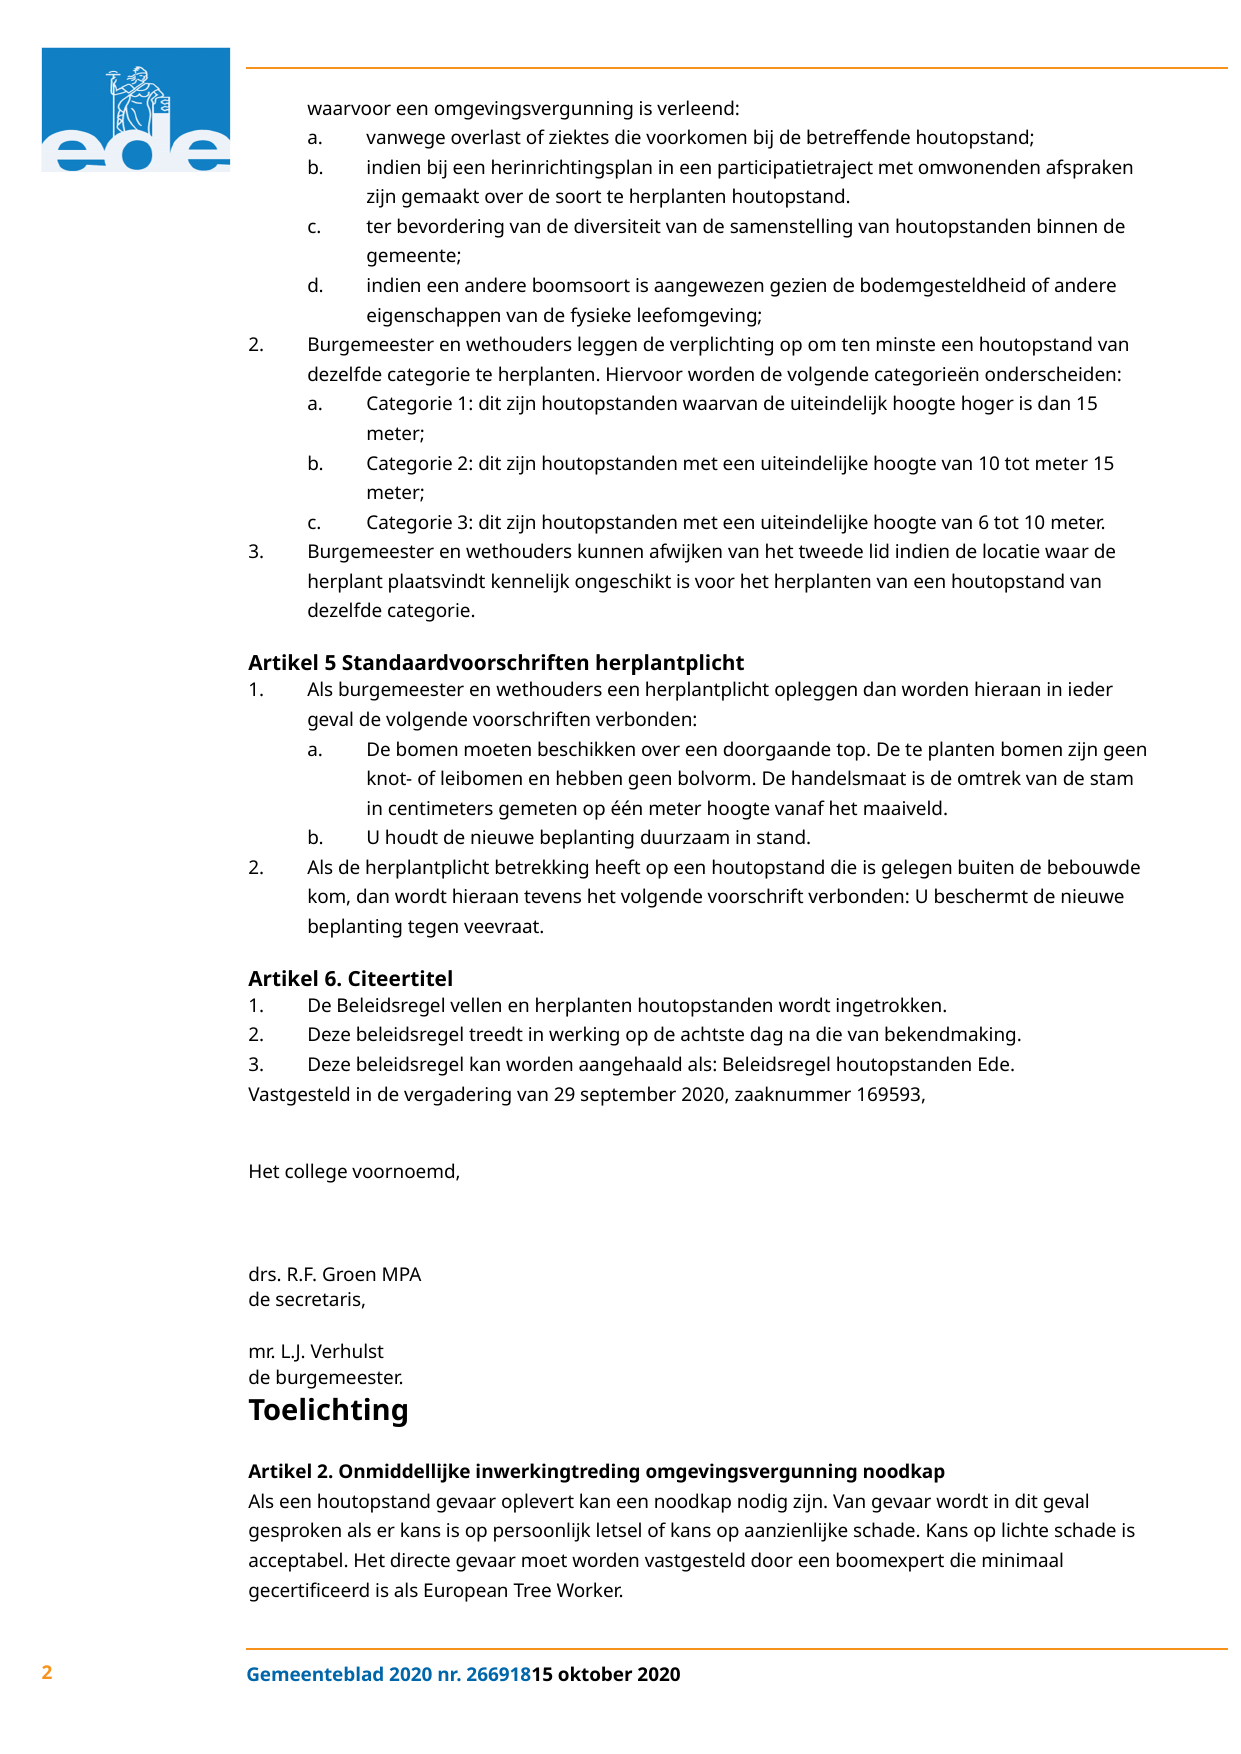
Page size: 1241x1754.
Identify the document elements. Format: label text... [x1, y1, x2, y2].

list Categorie 1: dit zijn houtopstanden waarvan de uiteindelijk hoogte hoger is dan 15 meter; [307, 391, 1152, 446]
list indien een andere boomsoort is aangewezen gezien de bodemgesteldheid of andere eigenschappen van de fysieke leefomgeving; [307, 272, 1152, 328]
list waarvoor een omgevingsvergunning is verleend: [248, 95, 1152, 121]
list De bomen moeten beschikken over een doorgaande top. De te planten bomen zijn geen knot- of leibomen en hebben geen bolvorm. De handelsmaat is de omtrek van de stam in centimeters gemeten op één meter hoogte vanaf het maaiveld. [307, 736, 1152, 821]
list Deze beleidsregel kan worden aangehaald als: Beleidsregel houtopstanden Ede. [248, 1051, 1152, 1077]
text Artikel 5 Standaardvoorschriften herplantplicht [248, 648, 1152, 677]
text mr. L.J. Verhulst [248, 1338, 1152, 1364]
list Als burgemeester en wethouders een herplantplicht opleggen dan worden hieraan in ieder geval de volgende voorschriften verbonden: [248, 677, 1152, 732]
list Burgemeester en wethouders leggen de verplichting op om ten minste een houtopstand van dezelfde categorie te herplanten. Hiervoor worden de volgende categorieën onderscheiden: [248, 331, 1152, 387]
list Categorie 2: dit zijn houtopstanden met een uiteindelijke hoogte van 10 tot meter 15 meter; [307, 450, 1152, 505]
text Artikel 6. Citeertitel [248, 964, 1152, 992]
list vanwege overlast of ziektes die voorkomen bij de betreffende houtopstand; [307, 124, 1152, 150]
text Het college voornoemd, [248, 1158, 1152, 1184]
text Als een houtopstand gevaar oplevert kan een noodkap nodig zijn. Van gevaar wordt in dit geval gesproken als er kans is op persoonlijk letsel of kans op aanzienlijke schade. Kans op lichte schade is acceptabel. Het directe gevaar moet worden vastgesteld door een boomexpert die minimaal gecertificeerd is als European Tree Worker. [248, 1488, 1152, 1602]
text Toelichting [248, 1389, 1152, 1429]
text drs. R.F. Groen MPA [248, 1261, 1152, 1287]
picture [41, 47, 231, 172]
text Vastgesteld in de vergadering van 29 september 2020, zaaknummer 169593, [248, 1081, 1152, 1107]
text de burgemeester. [248, 1364, 1152, 1389]
list Categorie 3: dit zijn houtopstanden met een uiteindelijke hoogte van 6 tot 10 meter. [307, 509, 1152, 535]
list U houdt de nieuwe beplanting duurzaam in stand. [307, 824, 1152, 850]
list Als de herplantplicht betrekking heeft op een houtopstand die is gelegen buiten de bebouwde kom, dan wordt hieraan tevens het volgende voorschrift verbonden: U beschermt de nieuwe beplanting tegen veevraat. [248, 854, 1152, 939]
text de secretaris, [248, 1287, 1152, 1312]
list indien bij een herinrichtingsplan in een participatietraject met omwonenden afspraken zijn gemaakt over de soort te herplanten houtopstand. [307, 154, 1152, 209]
text Artikel 2. Onmiddellijke inwerkingtreding omgevingsvergunning noodkap [248, 1458, 1152, 1484]
list ter bevordering van de diversiteit van de samenstelling van houtopstanden binnen de gemeente; [307, 213, 1152, 268]
list Deze beleidsregel treedt in werking op de achtste dag na die van bekendmaking. [248, 1022, 1152, 1047]
list De Beleidsregel vellen en herplanten houtopstanden wordt ingetrokken. [248, 992, 1152, 1018]
list Burgemeester en wethouders kunnen afwijken van het tweede lid indien de locatie waar de herplant plaatsvindt kennelijk ongeschikt is voor het herplanten van een houtopstand van dezelfde categorie. [248, 538, 1152, 623]
